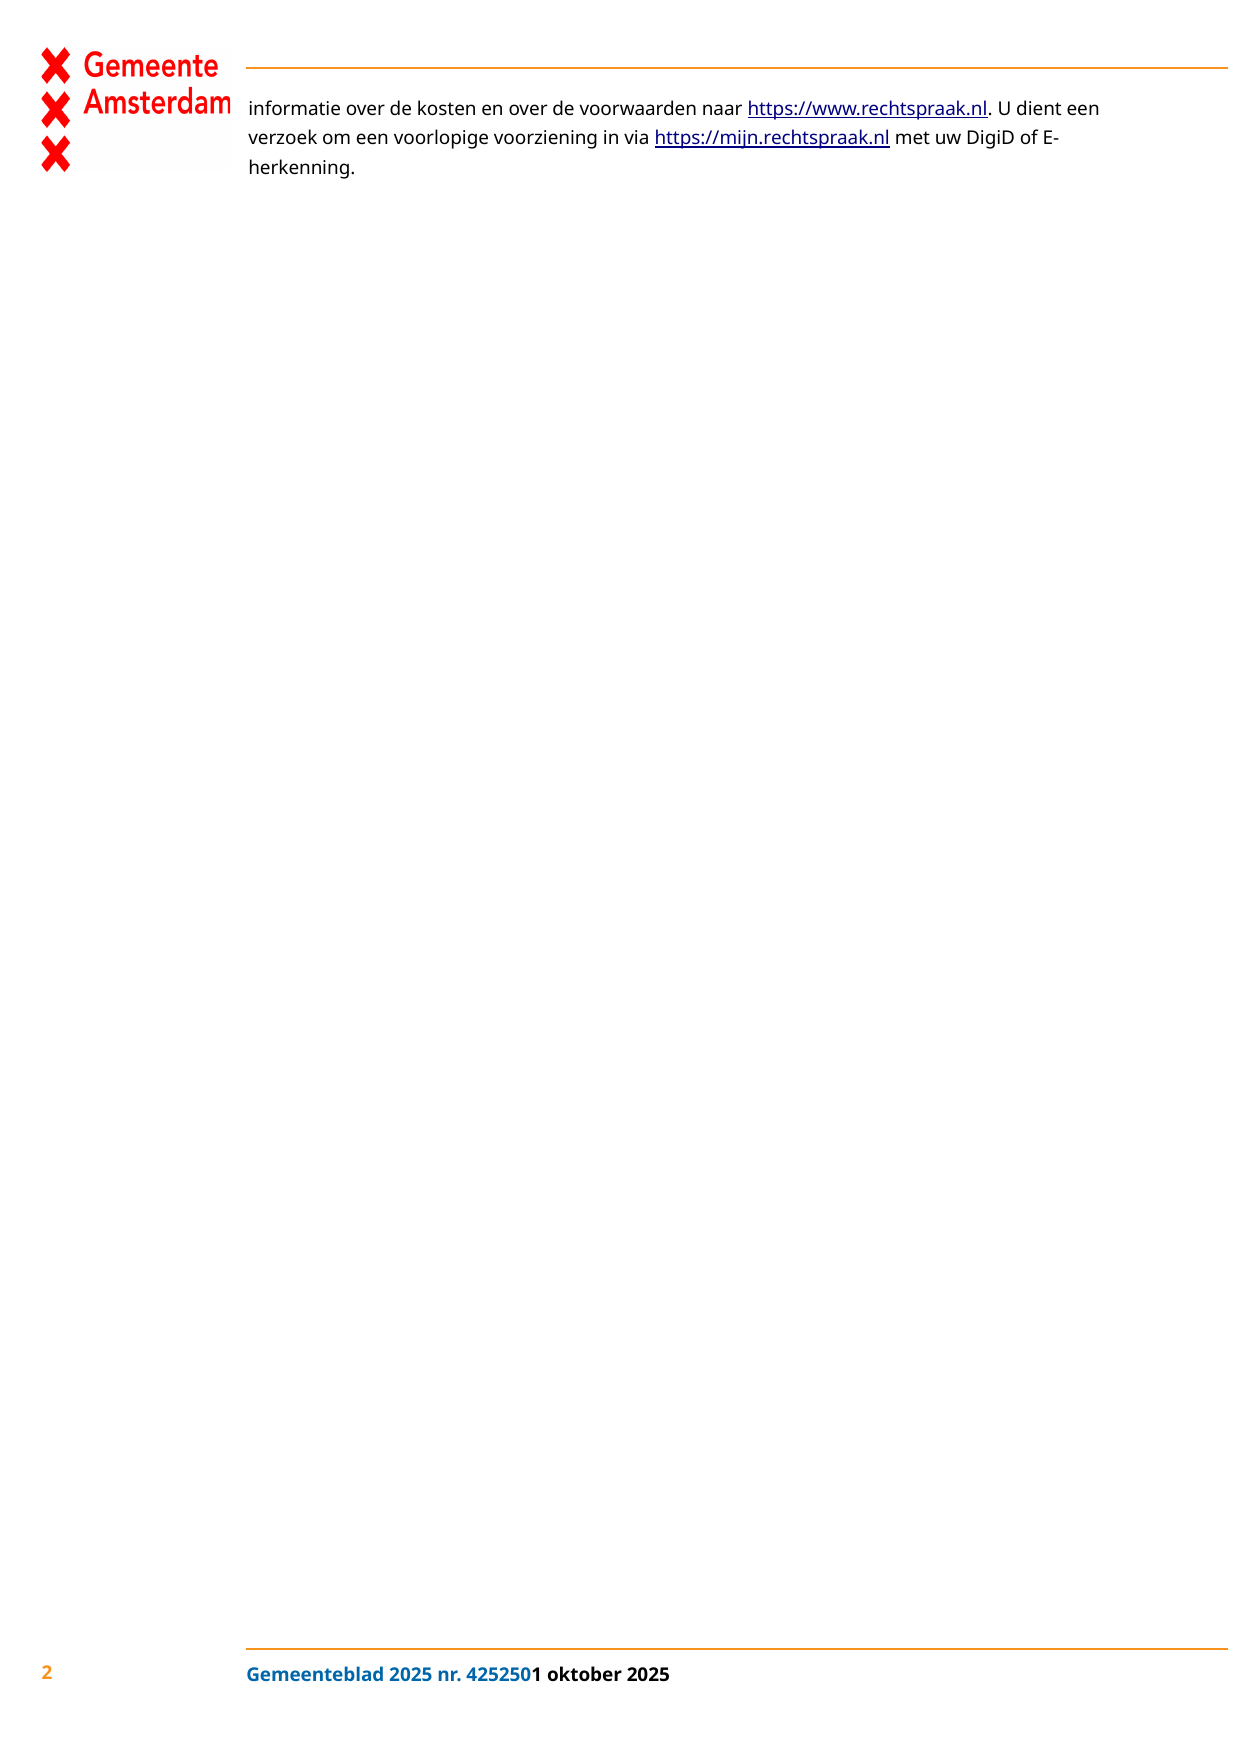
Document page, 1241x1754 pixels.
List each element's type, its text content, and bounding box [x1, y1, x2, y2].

text informatie over de kosten en over de voorwaarden naar https://www.rechtspraak.nl. U dient een verzoek om een voorlopige voorziening in via https://mijn.rechtspraak.nl met uw DigiD of E-herkenning. [248, 95, 1152, 180]
picture [41, 47, 231, 172]
